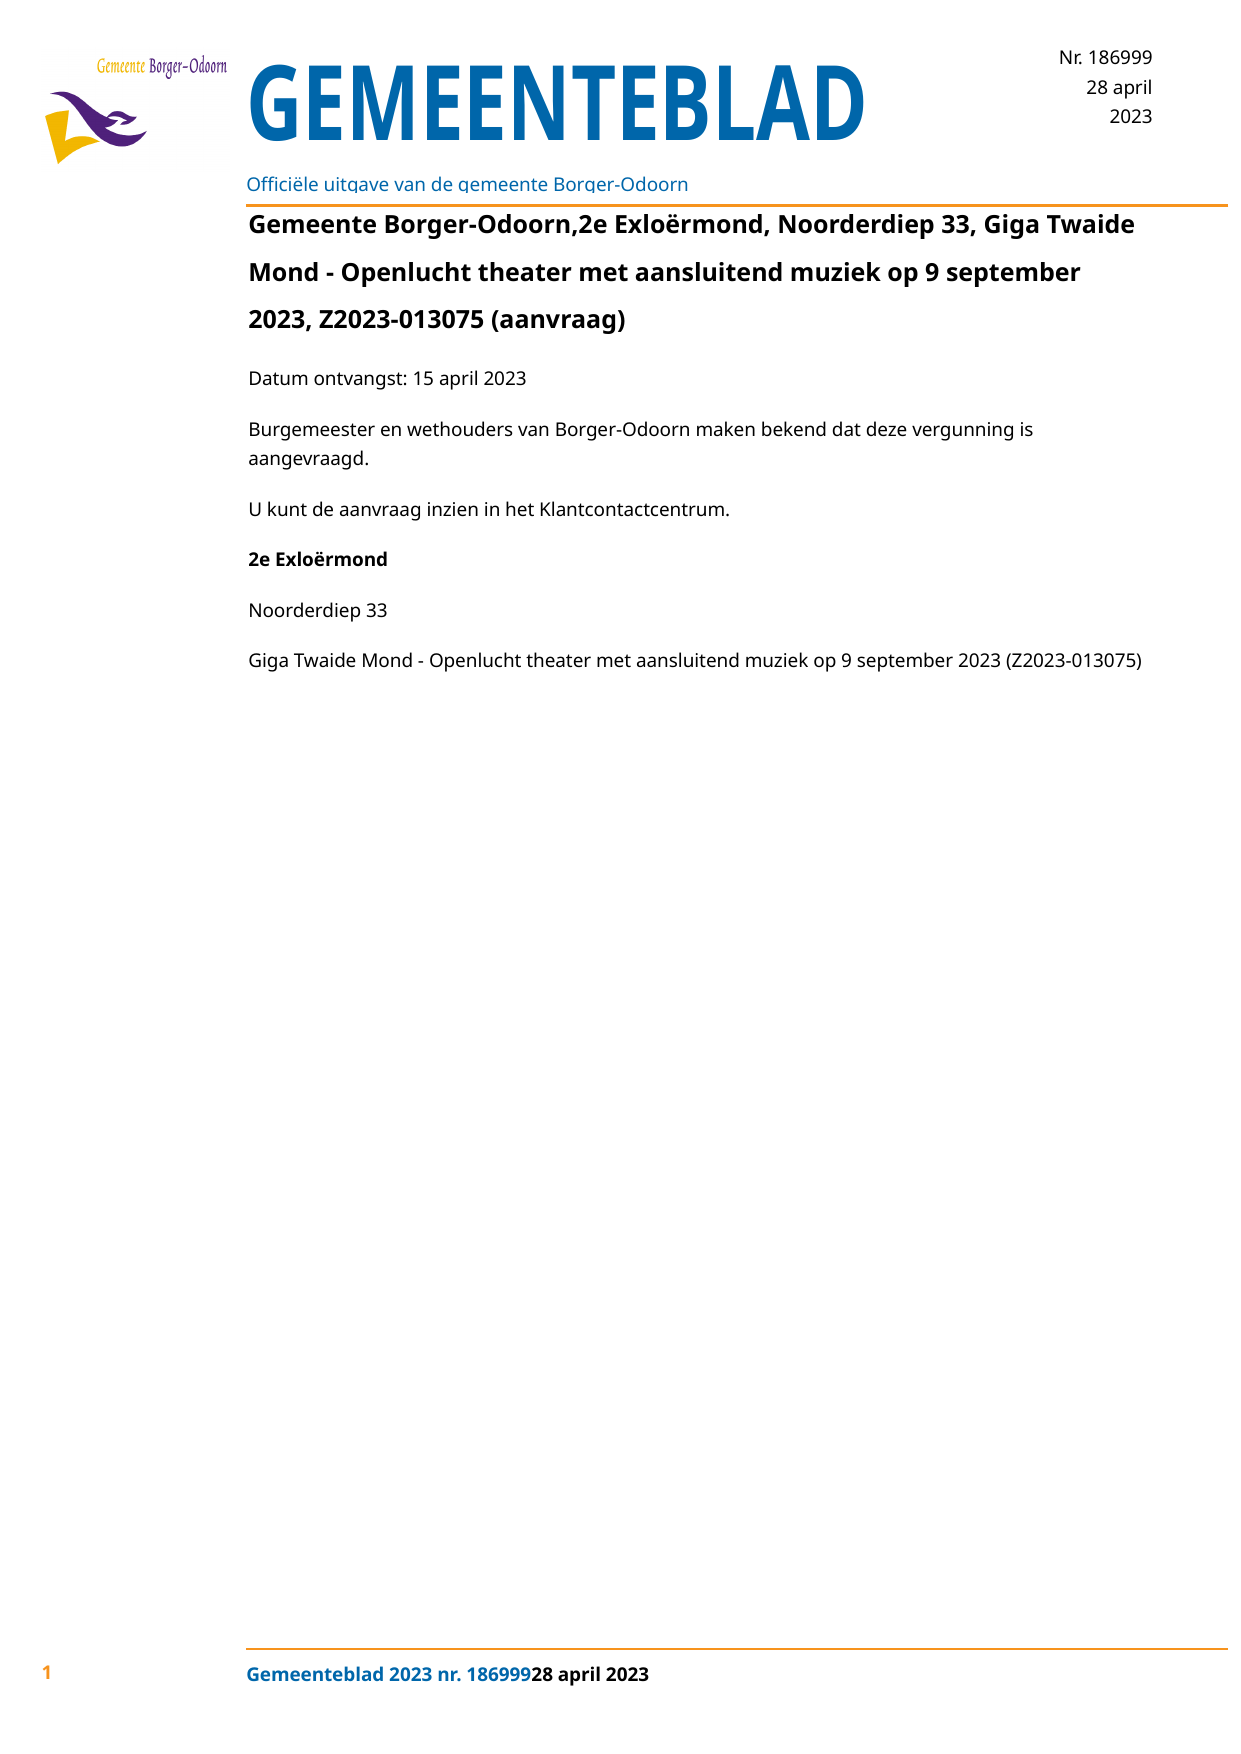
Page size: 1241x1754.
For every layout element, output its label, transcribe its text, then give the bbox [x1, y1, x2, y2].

text Noorderdiep 33 [248, 597, 1152, 622]
text 2e Exloërmond [248, 546, 1152, 572]
text Gemeente Borger-Odoorn,2e Exloërmond, Noorderdiep 33, Giga Twaide Mond - Openlucht theater met aansluitend muziek op 9 september 2023, Z2023-013075 (aanvraag) [248, 207, 1152, 336]
text Burgemeester en wethouders van Borger-Odoorn maken bekend dat deze vergunning is aangevraagd. [248, 416, 1152, 471]
text Datum ontvangst: 15 april 2023 [248, 366, 1152, 391]
text Giga Twaide Mond - Openlucht theater met aansluitend muziek op 9 september 2023 (Z2023-013075) [248, 647, 1152, 673]
text U kunt de aanvraag inzien in het Klantcontactcentrum. [248, 496, 1152, 522]
picture [41, 47, 231, 172]
